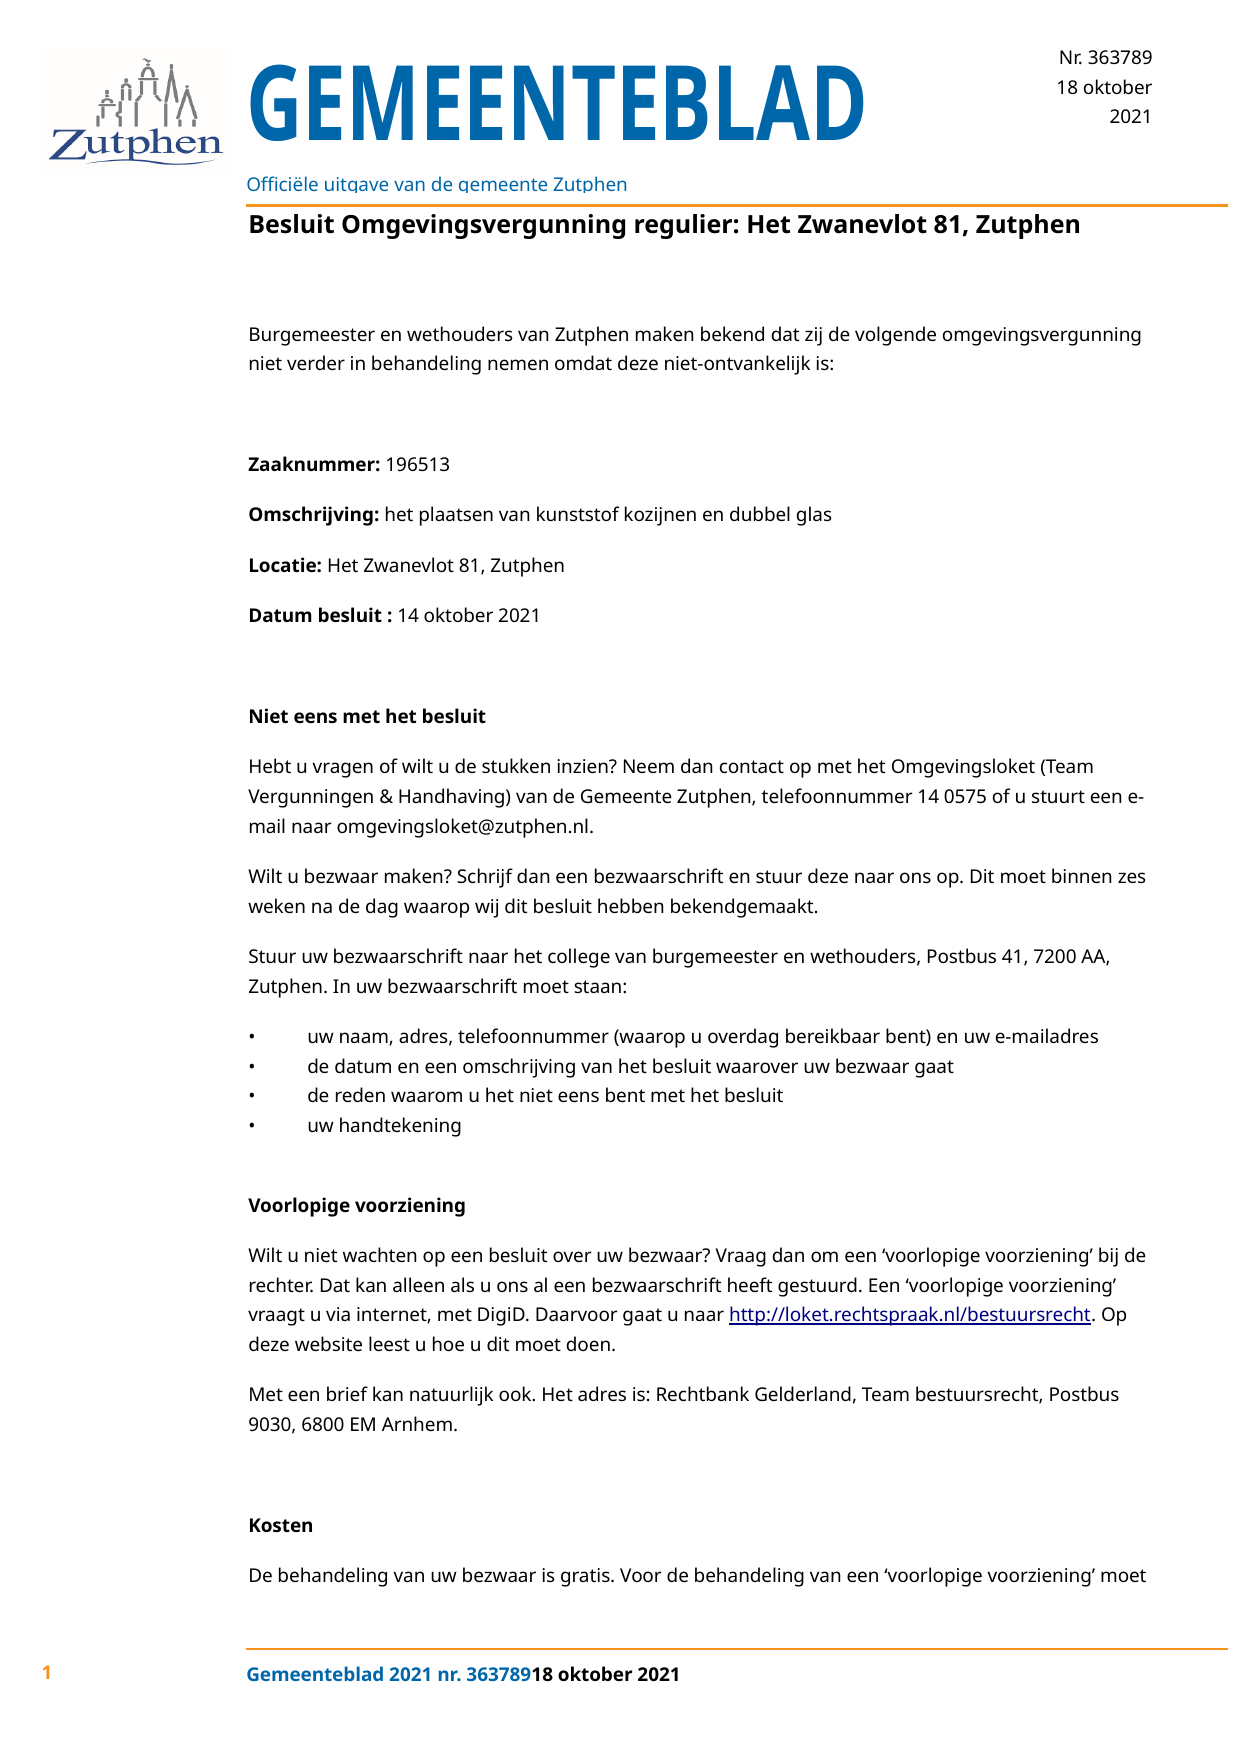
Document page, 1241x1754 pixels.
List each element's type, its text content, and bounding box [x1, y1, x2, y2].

text Besluit Omgevingsvergunning regulier: Het Zwanevlot 81, Zutphen [248, 207, 1152, 241]
text Stuur uw bezwaarschrift naar het college van burgemeester en wethouders, Postbus 41, 7200 AA, Zutphen. In uw bezwaarschrift moet staan: [248, 943, 1152, 998]
text Niet eens met het besluit [248, 703, 1152, 729]
text Met een brief kan natuurlijk ook. Het adres is: Rechtbank Gelderland, Team bestuursrecht, Postbus 9030, 6800 EM Arnhem. [248, 1382, 1152, 1437]
text Burgemeester en wethouders van Zutphen maken bekend dat zij de volgende omgevingsvergunning niet verder in behandeling nemen omdat deze niet-ontvankelijk is: [248, 321, 1152, 376]
text Zaaknummer: 196513 [248, 451, 1152, 477]
text Wilt u niet wachten op een besluit over uw bezwaar? Vraag dan om een ‘voorlopige voorziening’ bij de rechter. Dat kan alleen als u ons al een bezwaarschrift heeft gestuurd. Een ‘voorlopige voorziening’ vraagt u via internet, met DigiD. Daarvoor gaat u naar http://loket.rechtspraak.nl/bestuursrecht. Op deze website leest u hoe u dit moet doen. [248, 1242, 1152, 1357]
list de datum en een omschrijving van het besluit waarover uw bezwaar gaat [248, 1053, 1152, 1078]
text Datum besluit : 14 oktober 2021 [248, 602, 1152, 628]
list uw handtekening [248, 1112, 1152, 1138]
text Wilt u bezwaar maken? Schrijf dan een bezwaarschrift en stuur deze naar ons op. Dit moet binnen zes weken na de dag waarop wij dit besluit hebben bekendgemaakt. [248, 863, 1152, 918]
text De behandeling van uw bezwaar is gratis. Voor de behandeling van een ‘voorlopige voorziening’ moet [248, 1562, 1152, 1588]
text Hebt u vragen of wilt u de stukken inzien? Neem dan contact op met het Omgevingsloket (Team Vergunningen & Handhaving) van de Gemeente Zutphen, telefoonnummer 14 0575 of u stuurt een e-mail naar omgevingsloket@zutphen.nl. [248, 754, 1152, 838]
list de reden waarom u het niet eens bent met het besluit [248, 1082, 1152, 1108]
text Omschrijving: het plaatsen van kunststof kozijnen en dubbel glas [248, 502, 1152, 527]
text Locatie: Het Zwanevlot 81, Zutphen [248, 552, 1152, 578]
picture [41, 47, 231, 172]
text Kosten [248, 1512, 1152, 1538]
text Voorlopige voorziening [248, 1192, 1152, 1218]
list uw naam, adres, telefoonnummer (waarop u overdag bereikbaar bent) en uw e-mailadres [248, 1023, 1152, 1049]
